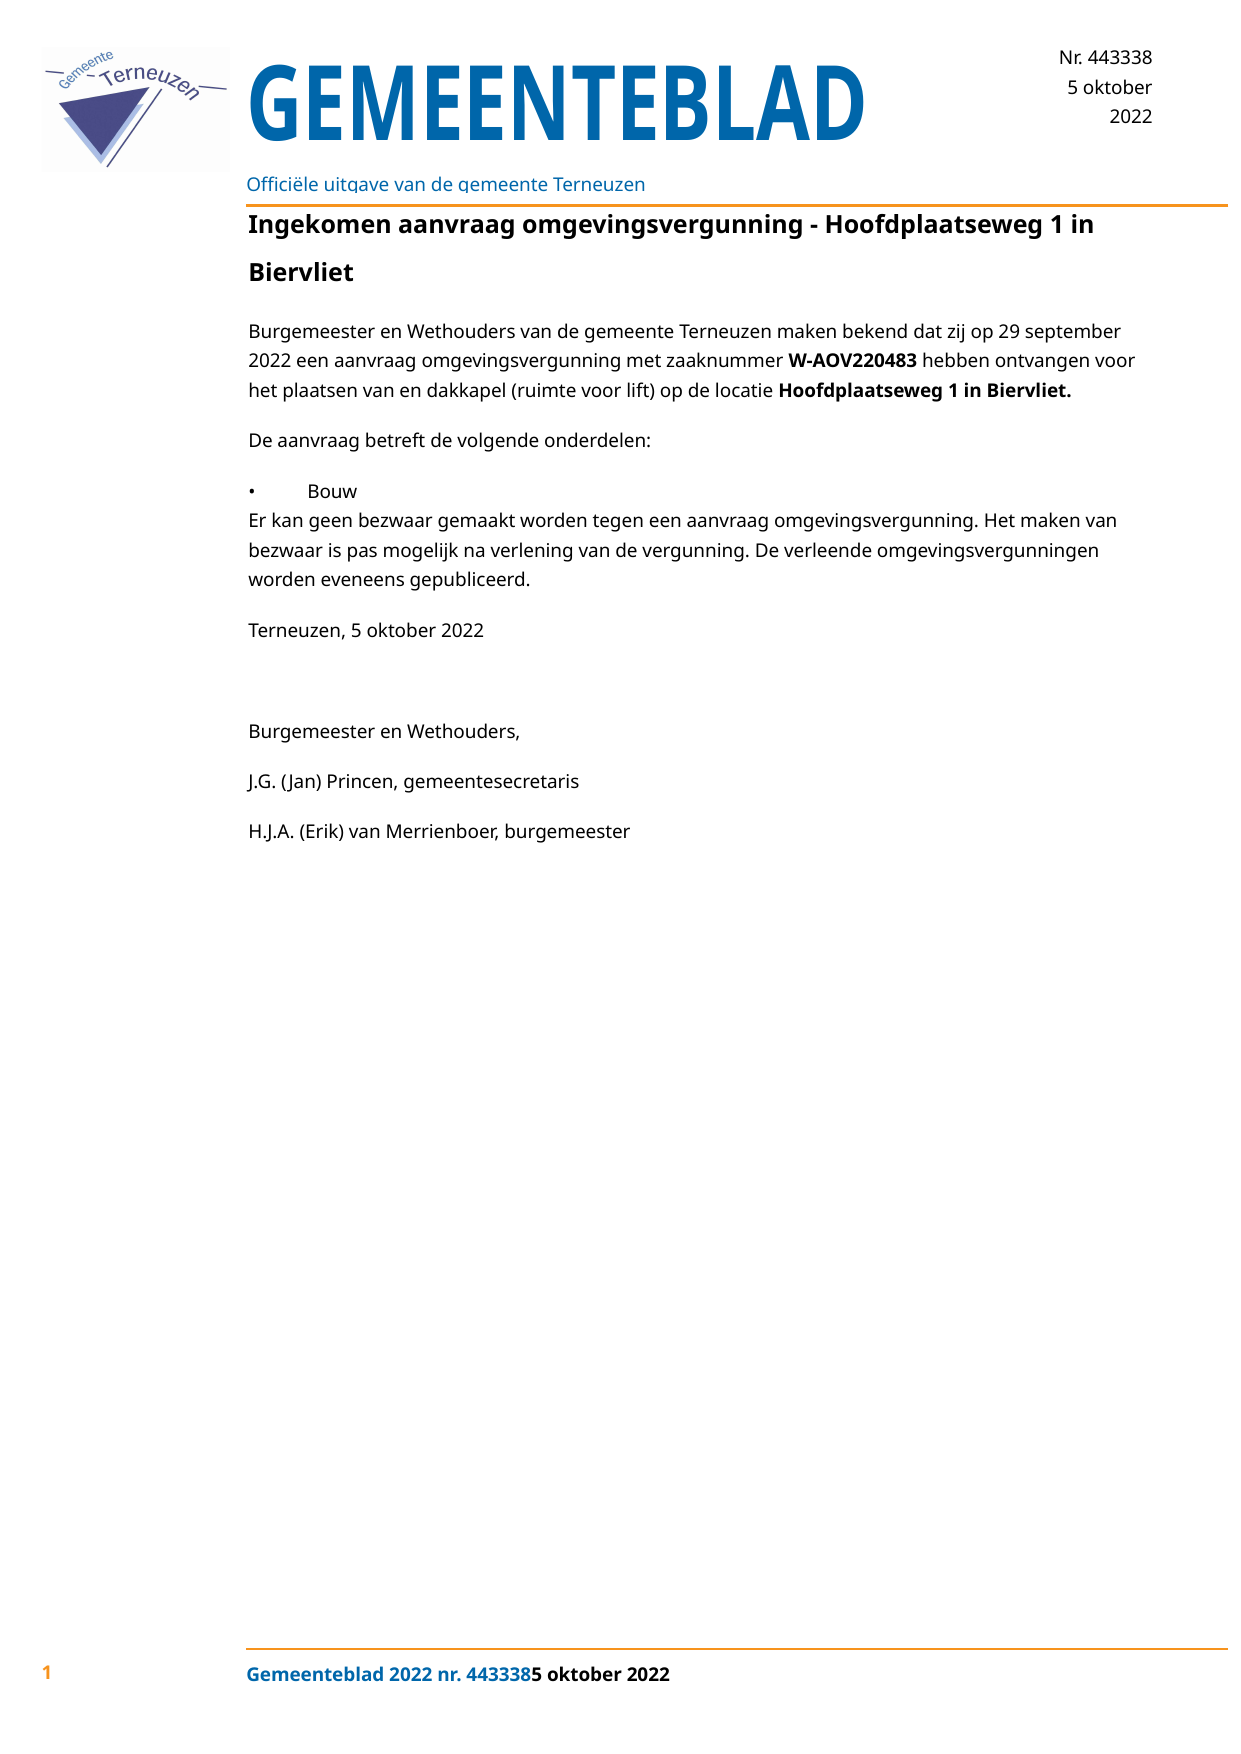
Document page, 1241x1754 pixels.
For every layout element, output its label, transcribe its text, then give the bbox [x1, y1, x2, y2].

text Terneuzen, 5 oktober 2022 [248, 617, 1152, 643]
text De aanvraag betreft de volgende onderdelen: [248, 427, 1152, 453]
picture [41, 47, 231, 172]
text Burgemeester en Wethouders, [248, 718, 1152, 744]
text Er kan geen bezwaar gemaakt worden tegen een aanvraag omgevingsvergunning. Het maken van bezwaar is pas mogelijk na verlening van de vergunning. De verleende omgevingsvergunningen worden eveneens gepubliceerd. [248, 507, 1152, 592]
text J.G. (Jan) Princen, gemeentesecretaris [248, 768, 1152, 794]
list Bouw [248, 478, 1152, 504]
text Burgemeester en Wethouders van de gemeente Terneuzen maken bekend dat zij op 29 september 2022 een aanvraag omgevingsvergunning met zaaknummer W-AOV220483 hebben ontvangen voor het plaatsen van en dakkapel (ruimte voor lift) op de locatie Hoofdplaatseweg 1 in Biervliet. [248, 318, 1152, 403]
text H.J.A. (Erik) van Merrienboer, burgemeester [248, 819, 1152, 844]
text Ingekomen aanvraag omgevingsvergunning - Hoofdplaatseweg 1 in Biervliet [248, 207, 1152, 288]
